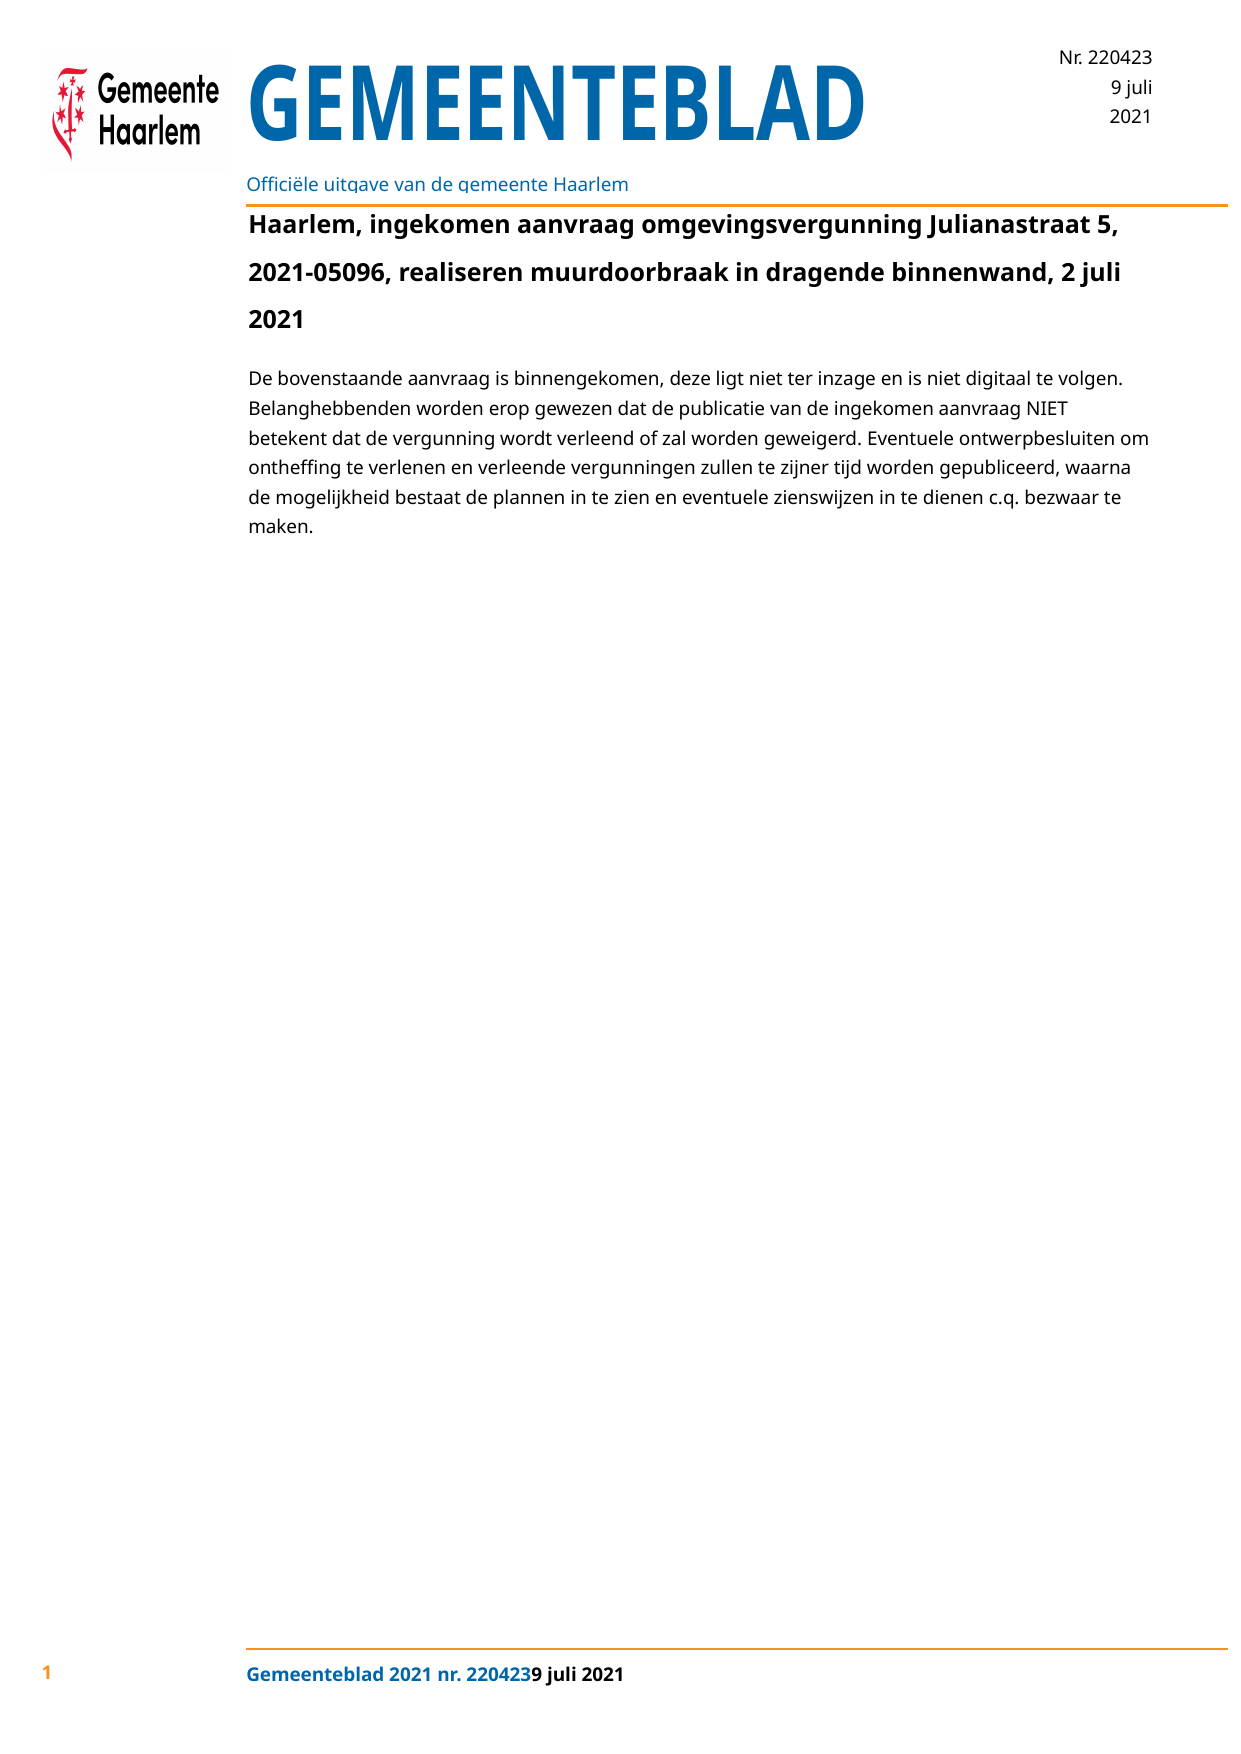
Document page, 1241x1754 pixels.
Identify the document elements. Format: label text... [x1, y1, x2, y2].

text De bovenstaande aanvraag is binnengekomen, deze ligt niet ter inzage en is niet digitaal te volgen. Belanghebbenden worden erop gewezen dat de publicatie van de ingekomen aanvraag NIET betekent dat de vergunning wordt verleend of zal worden geweigerd. Eventuele ontwerpbesluiten om ontheffing te verlenen en verleende vergunningen zullen te zijner tijd worden gepubliceerd, waarna de mogelijkheid bestaat de plannen in te zien en eventuele zienswijzen in te dienen c.q. bezwaar te maken. [248, 366, 1152, 539]
text Haarlem, ingekomen aanvraag omgevingsvergunning Julianastraat 5, 2021-05096, realiseren muurdoorbraak in dragende binnenwand, 2 juli 2021 [248, 207, 1152, 336]
picture [41, 47, 231, 172]
